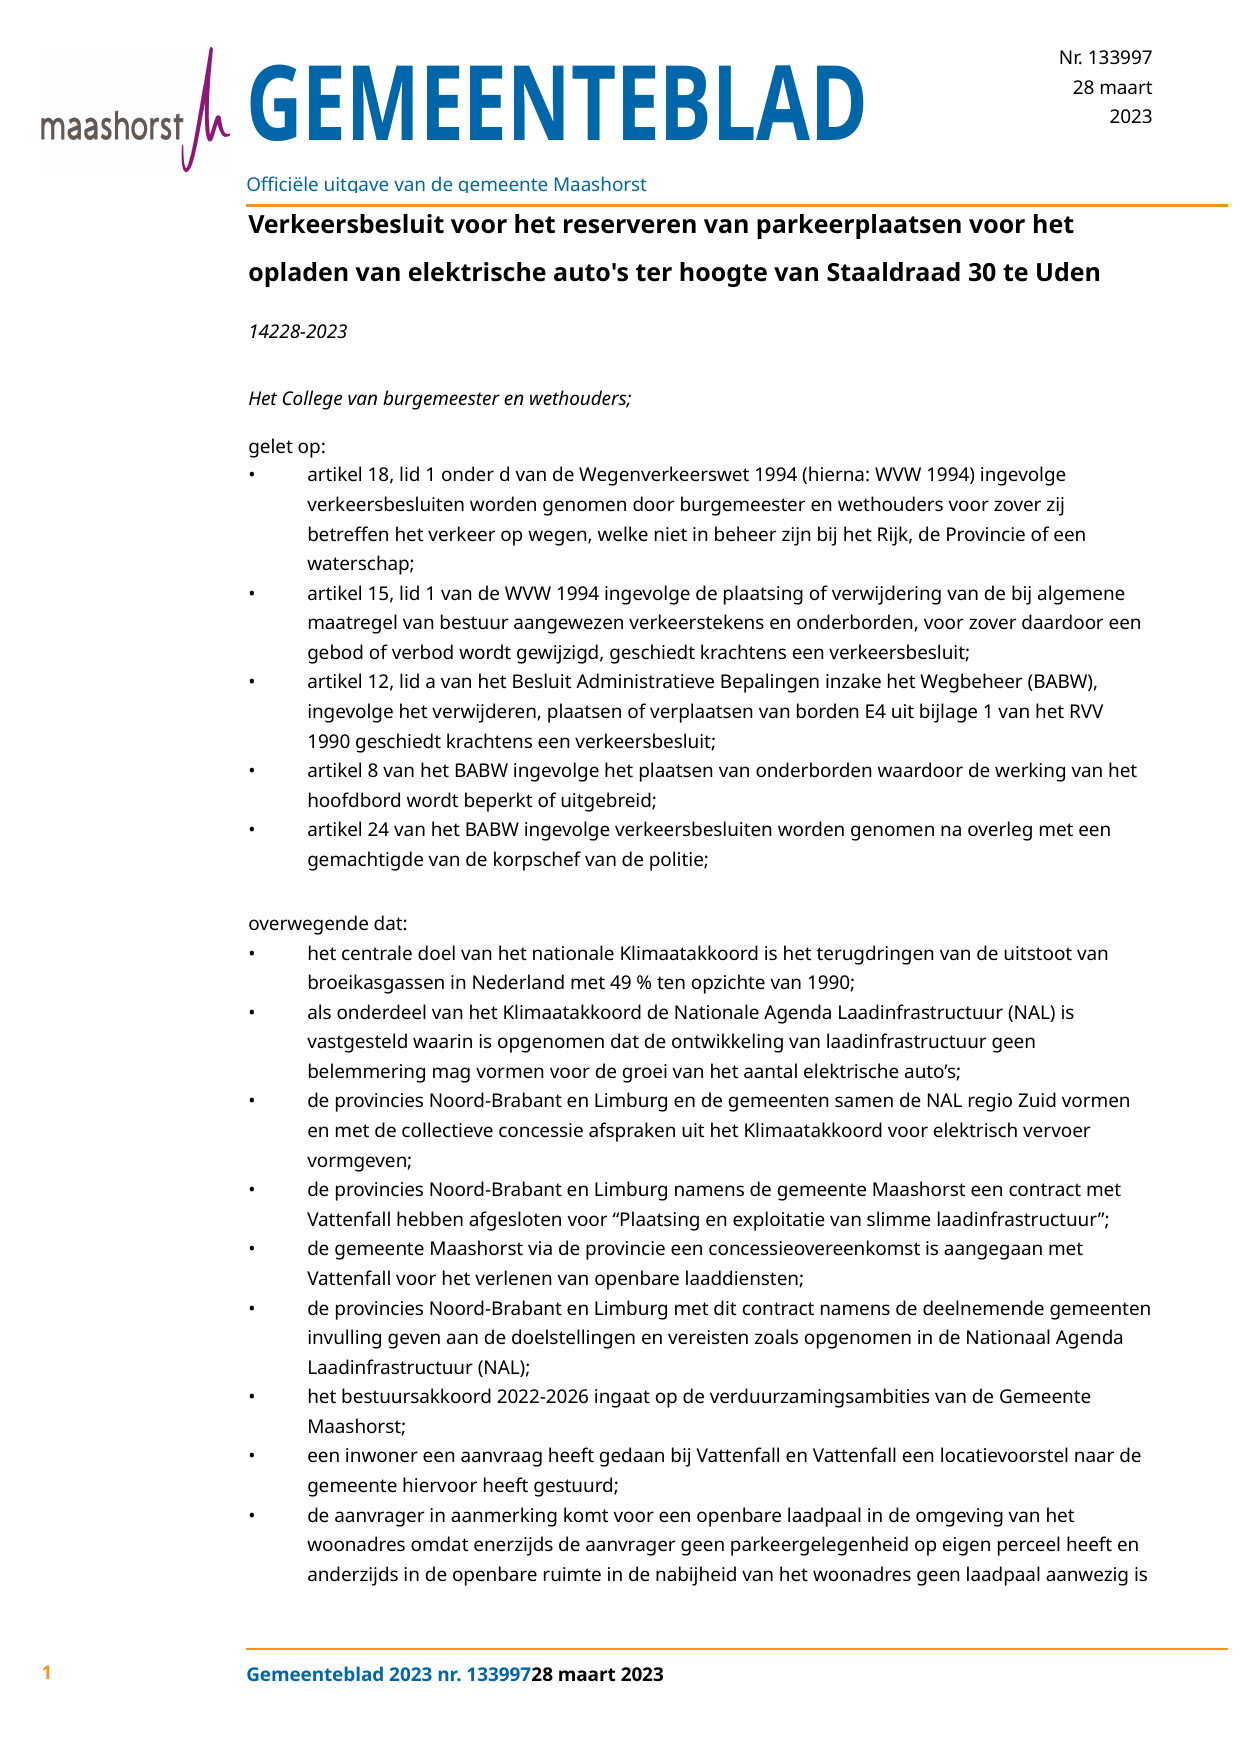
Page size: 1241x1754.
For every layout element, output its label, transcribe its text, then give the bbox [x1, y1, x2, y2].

text Verkeersbesluit voor het reserveren van parkeerplaatsen voor het opladen van elektrische auto's ter hoogte van Staaldraad 30 te Uden [248, 207, 1152, 288]
text gelet op: [248, 433, 1152, 459]
list artikel 15, lid 1 van de WVW 1994 ingevolge de plaatsing of verwijdering van de bij algemene maatregel van bestuur aangewezen verkeerstekens en onderborden, voor zover daardoor een gebod of verbod wordt gewijzigd, geschiedt krachtens een verkeersbesluit; [248, 580, 1152, 665]
list artikel 12, lid a van het Besluit Administratieve Bepalingen inzake het Wegbeheer (BABW), ingevolge het verwijderen, plaatsen of verplaatsen van borden E4 uit bijlage 1 van het RVV 1990 geschiedt krachtens een verkeersbesluit; [248, 669, 1152, 753]
list als onderdeel van het Klimaatakkoord de Nationale Agenda Laadinfrastructuur (NAL) is vastgesteld waarin is opgenomen dat de ontwikkeling van laadinfrastructuur geen belemmering mag vormen voor de groei van het aantal elektrische auto’s; [248, 999, 1152, 1084]
list de gemeente Maashorst via de provincie een concessieovereenkomst is aangegaan met Vattenfall voor het verlenen van openbare laaddiensten; [248, 1236, 1152, 1291]
list de aanvrager in aanmerking komt voor een openbare laadpaal in de omgeving van het woonadres omdat enerzijds de aanvrager geen parkeergelegenheid op eigen perceel heeft en anderzijds in de openbare ruimte in de nabijheid van het woonadres geen laadpaal aanwezig is [248, 1502, 1152, 1587]
list het centrale doel van het nationale Klimaatakkoord is het terugdringen van de uitstoot van broeikasgassen in Nederland met 49 % ten opzichte van 1990; [248, 940, 1152, 995]
picture [41, 47, 231, 172]
list de provincies Noord-Brabant en Limburg met dit contract namens de deelnemende gemeenten invulling geven aan de doelstellingen en vereisten zoals opgenomen in de Nationaal Agenda Laadinfrastructuur (NAL); [248, 1295, 1152, 1379]
list een inwoner een aanvraag heeft gedaan bij Vattenfall en Vattenfall een locatievoorstel naar de gemeente hiervoor heeft gestuurd; [248, 1443, 1152, 1498]
text overwegende dat: [248, 910, 1152, 936]
text 14228-2023 [248, 318, 1152, 344]
list artikel 24 van het BABW ingevolge verkeersbesluiten worden genomen na overleg met een gemachtigde van de korpschef van de politie; [248, 817, 1152, 872]
list het bestuursakkoord 2022-2026 ingaat op de verduurzamingsambities van de Gemeente Maashorst; [248, 1383, 1152, 1439]
list de provincies Noord-Brabant en Limburg namens de gemeente Maashorst een contract met Vattenfall hebben afgesloten voor “Plaatsing en exploitatie van slimme laadinfrastructuur”; [248, 1176, 1152, 1232]
text Het College van burgemeester en wethouders; [248, 386, 1152, 411]
list artikel 8 van het BABW ingevolge het plaatsen van onderborden waardoor de werking van het hoofdbord wordt beperkt of uitgebreid; [248, 757, 1152, 813]
list de provincies Noord-Brabant en Limburg en de gemeenten samen de NAL regio Zuid vormen en met de collectieve concessie afspraken uit het Klimaatakkoord voor elektrisch vervoer vormgeven; [248, 1088, 1152, 1172]
list artikel 18, lid 1 onder d van de Wegenverkeerswet 1994 (hierna: WVW 1994) ingevolge verkeersbesluiten worden genomen door burgemeester en wethouders voor zover zij betreffen het verkeer op wegen, welke niet in beheer zijn bij het Rijk, de Provincie of een waterschap; [248, 462, 1152, 576]
